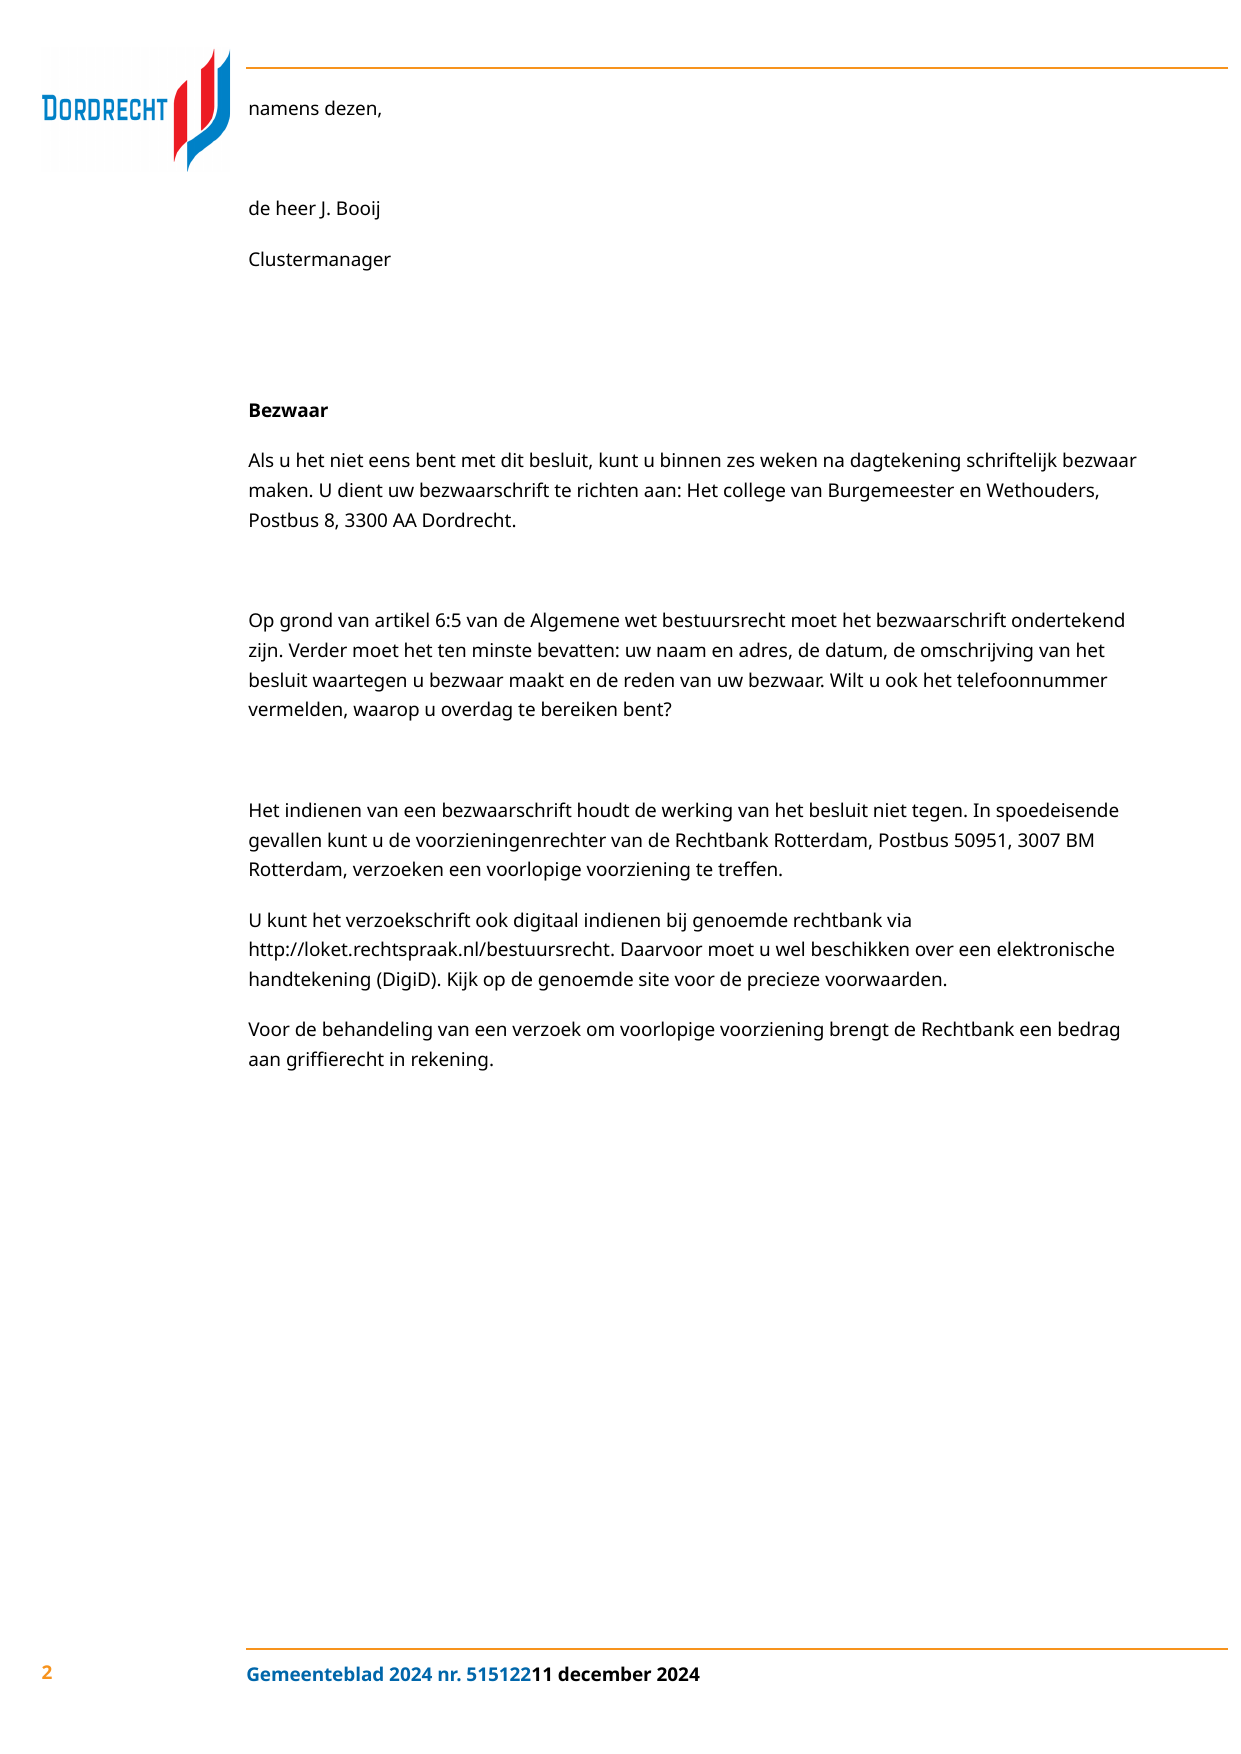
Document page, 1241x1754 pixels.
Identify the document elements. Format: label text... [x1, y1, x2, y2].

text Clustermanager [248, 246, 1152, 272]
text Voor de behandeling van een verzoek om voorlopige voorziening brengt de Rechtbank een bedrag aan griffierecht in rekening. [248, 1016, 1152, 1072]
picture [41, 47, 231, 172]
text Op grond van artikel 6:5 van de Algemene wet bestuursrecht moet het bezwaarschrift ondertekend zijn. Verder moet het ten minste bevatten: uw naam en adres, de datum, de omschrijving van het besluit waartegen u bezwaar maakt en de reden van uw bezwaar. Wilt u ook het telefoonnummer vermelden, waarop u overdag te bereiken bent? [248, 608, 1152, 722]
text U kunt het verzoekschrift ook digitaal indienen bij genoemde rechtbank via http://loket.rechtspraak.nl/bestuursrecht. Daarvoor moet u wel beschikken over een elektronische handtekening (DigiD). Kijk op de genoemde site voor de precieze voorwaarden. [248, 907, 1152, 992]
text Bezwaar [248, 397, 1152, 423]
text de heer J. Booij [248, 196, 1152, 221]
text namens dezen, [248, 95, 1152, 121]
text Het indienen van een bezwaarschrift houdt de werking van het besluit niet tegen. In spoedeisende gevallen kunt u de voorzieningenrechter van de Rechtbank Rotterdam, Postbus 50951, 3007 BM Rotterdam, verzoeken een voorlopige voorziening te treffen. [248, 797, 1152, 882]
text Als u het niet eens bent met dit besluit, kunt u binnen zes weken na dagtekening schriftelijk bezwaar maken. U dient uw bezwaarschrift te richten aan: Het college van Burgemeester en Wethouders, Postbus 8, 3300 AA Dordrecht. [248, 448, 1152, 533]
